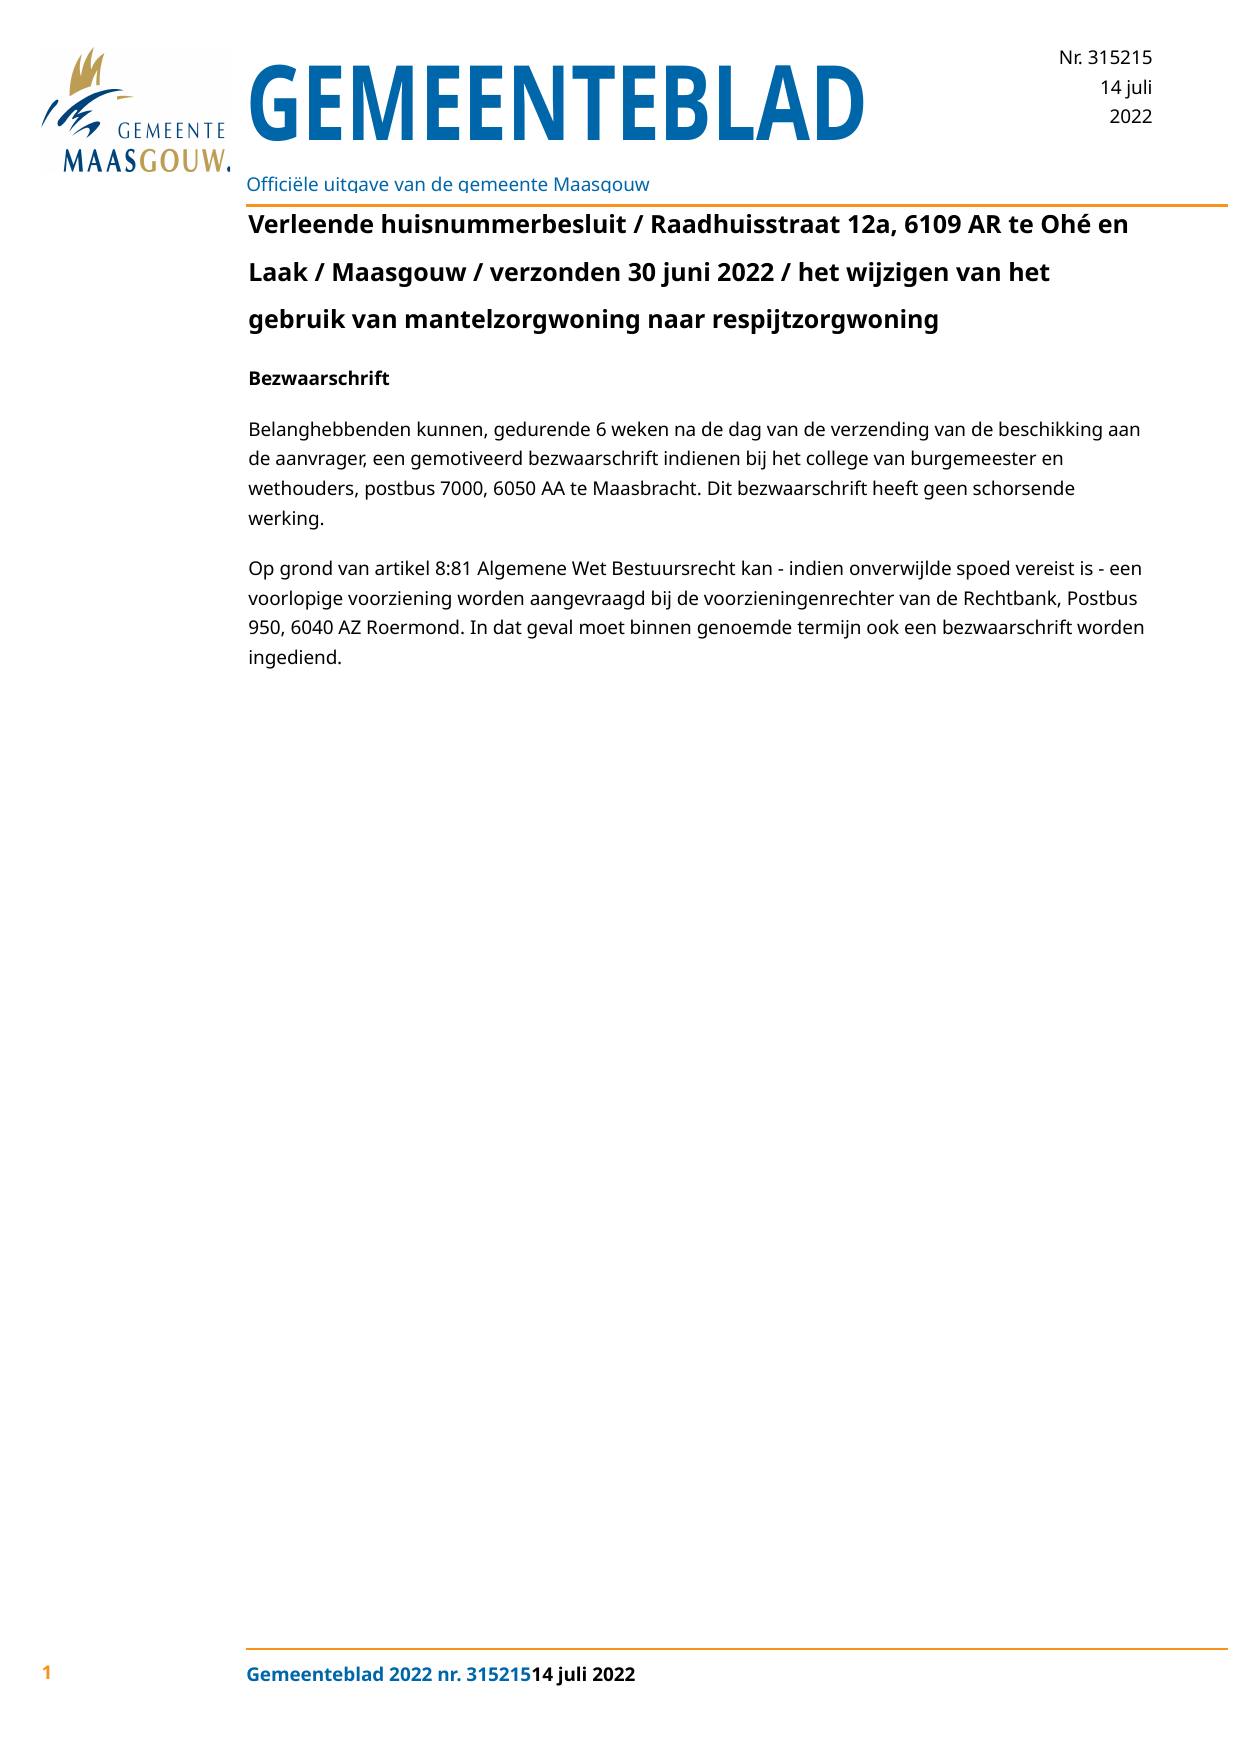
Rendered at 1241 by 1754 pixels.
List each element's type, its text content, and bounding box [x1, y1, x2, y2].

text Belanghebbenden kunnen, gedurende 6 weken na de dag van de verzending van de beschikking aan de aanvrager, een gemotiveerd bezwaarschrift indienen bij het college van burgemeester en wethouders, postbus 7000, 6050 AA te Maasbracht. Dit bezwaarschrift heeft geen schorsende werking. [248, 416, 1152, 530]
picture [41, 47, 231, 172]
text Op grond van artikel 8:81 Algemene Wet Bestuursrecht kan - indien onverwijlde spoed vereist is - een voorlopige voorziening worden aangevraagd bij de voorzieningenrechter van de Rechtbank, Postbus 950, 6040 AZ Roermond. In dat geval moet binnen genoemde termijn ook een bezwaarschrift worden ingediend. [248, 555, 1152, 669]
text Verleende huisnummerbesluit / Raadhuisstraat 12a, 6109 AR te Ohé en Laak / Maasgouw / verzonden 30 juni 2022 / het wijzigen van het gebruik van mantelzorgwoning naar respijtzorgwoning [248, 207, 1152, 336]
text Bezwaarschrift [248, 366, 1152, 391]
